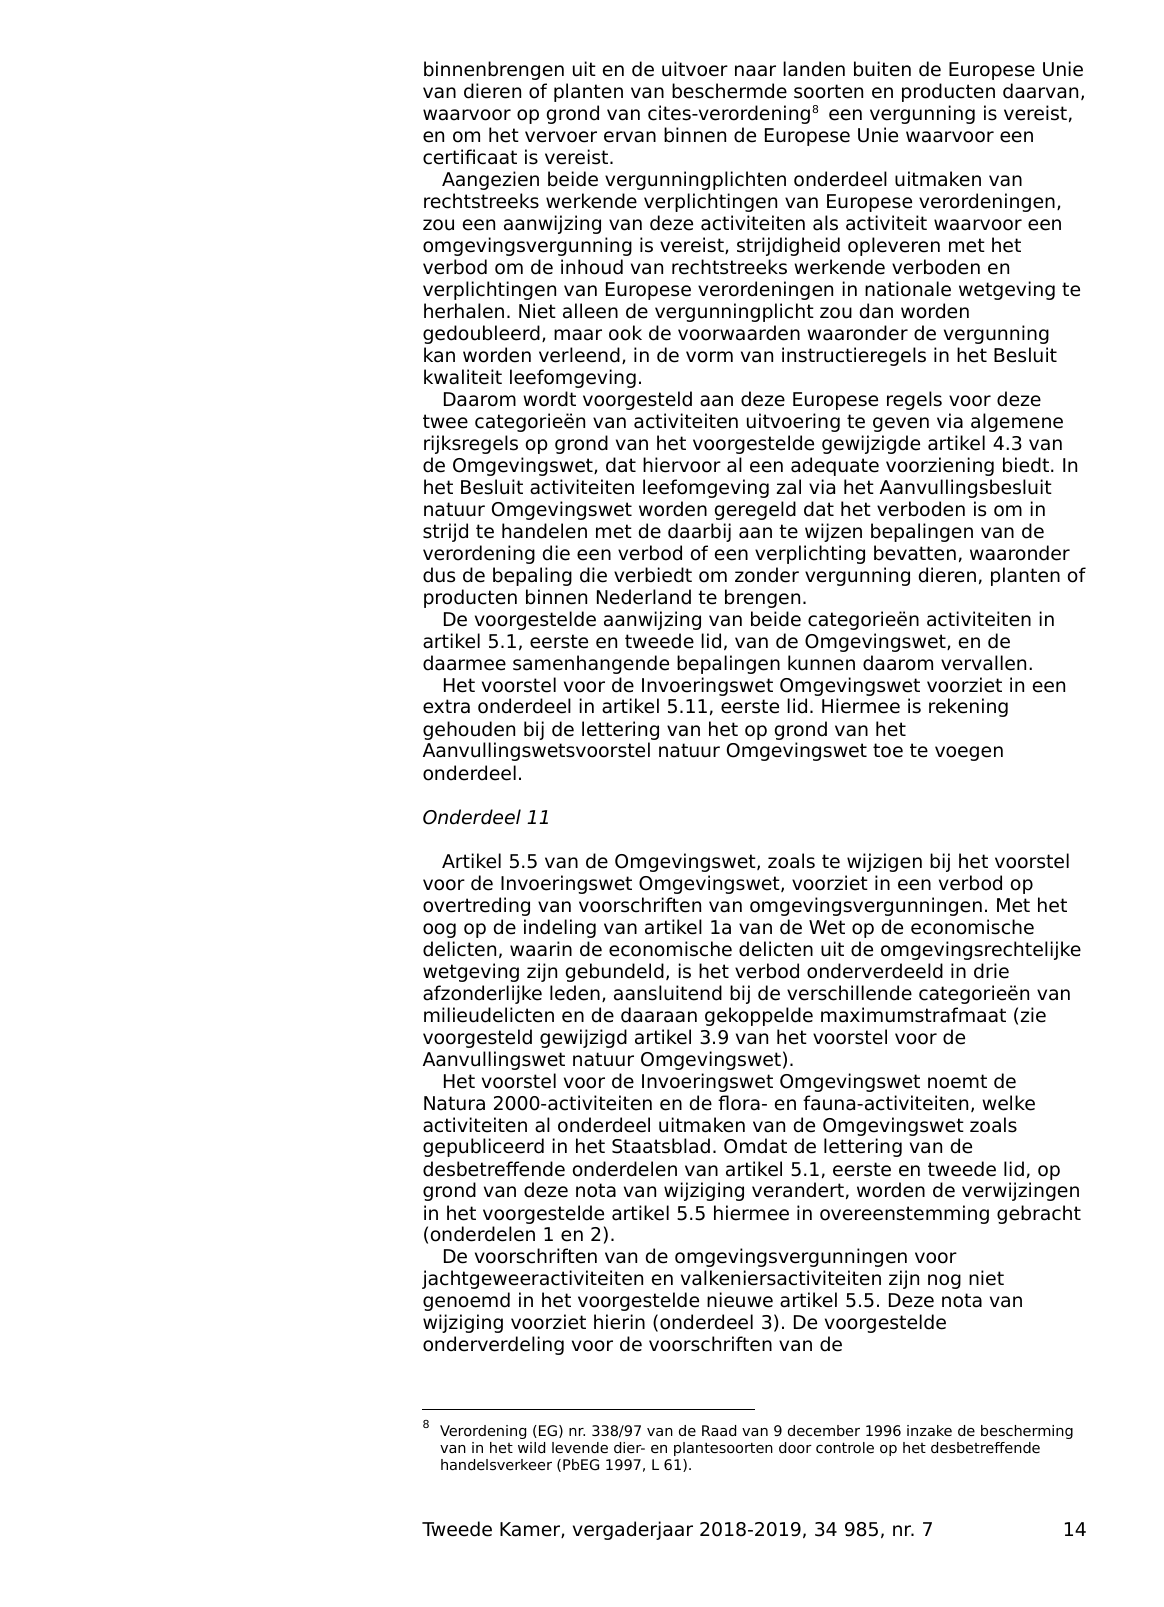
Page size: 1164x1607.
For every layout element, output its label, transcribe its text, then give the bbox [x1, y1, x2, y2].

text Het voorstel voor de Invoeringswet Omgevingswet voorziet in een extra onderdeel in artikel 5.11, eerste lid. Hiermee is rekening gehouden bij de lettering van het op grond van het Aanvullingswetsvoorstel natuur Omgevingswet toe te voegen onderdeel. [422, 674, 1087, 784]
text Het voorstel voor de Invoeringswet Omgevingswet noemt de Natura 2000-activiteiten en de flora- en fauna-activiteiten, welke activiteiten al onderdeel uitmaken van de Omgevingswet zoals gepubliceerd in het Staatsblad. Omdat de lettering van de desbetreffende onderdelen van artikel 5.1, eerste en tweede lid, op grond van deze nota van wijziging verandert, worden de verwijzingen in het voorgestelde artikel 5.5 hiermee in overeenstemming gebracht (onderdelen 1 en 2). [422, 1071, 1087, 1246]
text Artikel 5.5 van de Omgevingswet, zoals te wijzigen bij het voorstel voor de Invoeringswet Omgevingswet, voorziet in een verbod op overtreding van voorschriften van omgevingsvergunningen. Met het oog op de indeling van artikel 1a van de Wet op de economische delicten, waarin de economische delicten uit de omgevingsrechtelijke wetgeving zijn gebundeld, is het verbod onderverdeeld in drie afzonderlijke leden, aansluitend bij de verschillende categorieën van milieudelicten en de daaraan gekoppelde maximumstrafmaat (zie voorgesteld gewijzigd artikel 3.9 van het voorstel voor de Aanvullingswet natuur Omgevingswet). [422, 851, 1087, 1071]
text Aangezien beide vergunningplichten onderdeel uitmaken van rechtstreeks werkende verplichtingen van Europese verordeningen, zou een aanwijzing van deze activiteiten als activiteit waarvoor een omgevingsvergunning is vereist, strijdigheid opleveren met het verbod om de inhoud van rechtstreeks werkende verboden en verplichtingen van Europese verordeningen in nationale wetgeving te herhalen. Niet alleen de vergunningplicht zou dan worden gedoubleerd, maar ook de voorwaarden waaronder de vergunning kan worden verleend, in de vorm van instructieregels in het Besluit kwaliteit leefomgeving. [422, 169, 1087, 389]
text Verordening (EG) nr. 338/97 van de Raad van 9 december 1996 inzake de bescherming van in het wild levende dier- en plantesoorten door controle op het desbetreffende handelsverkeer (PbEG 1997, L 61). [422, 1418, 1087, 1474]
text Daarom wordt voorgesteld aan deze Europese regels voor deze twee categorieën van activiteiten uitvoering te geven via algemene rijksregels op grond van het voorgestelde gewijzigde artikel 4.3 van de Omgevingswet, dat hiervoor al een adequate voorziening biedt. In het Besluit activiteiten leefomgeving zal via het Aanvullingsbesluit natuur Omgevingswet worden geregeld dat het verboden is om in strijd te handelen met de daarbij aan te wijzen bepalingen van de verordening die een verbod of een verplichting bevatten, waaronder dus de bepaling die verbiedt om zonder vergunning dieren, planten of producten binnen Nederland te brengen. [422, 389, 1087, 608]
text binnenbrengen uit en de uitvoer naar landen buiten de Europese Unie van dieren of planten van beschermde soorten en producten daarvan, waarvoor op grond van cites-verordening een vergunning is vereist, en om het vervoer ervan binnen de Europese Unie waarvoor een certificaat is vereist. [422, 59, 1087, 169]
text De voorschriften van de omgevingsvergunningen voor jachtgeweeractiviteiten en valkeniersactiviteiten zijn nog niet genoemd in het voorgestelde nieuwe artikel 5.5. Deze nota van wijziging voorziet hierin (onderdeel 3). De voorgestelde onderverdeling voor de voorschriften van de [422, 1246, 1087, 1356]
subtitle Onderdeel 11 [422, 807, 1087, 828]
text De voorgestelde aanwijzing van beide categorieën activiteiten in artikel 5.1, eerste en tweede lid, van de Omgevingswet, en de daarmee samenhangende bepalingen kunnen daarom vervallen. [422, 608, 1087, 674]
